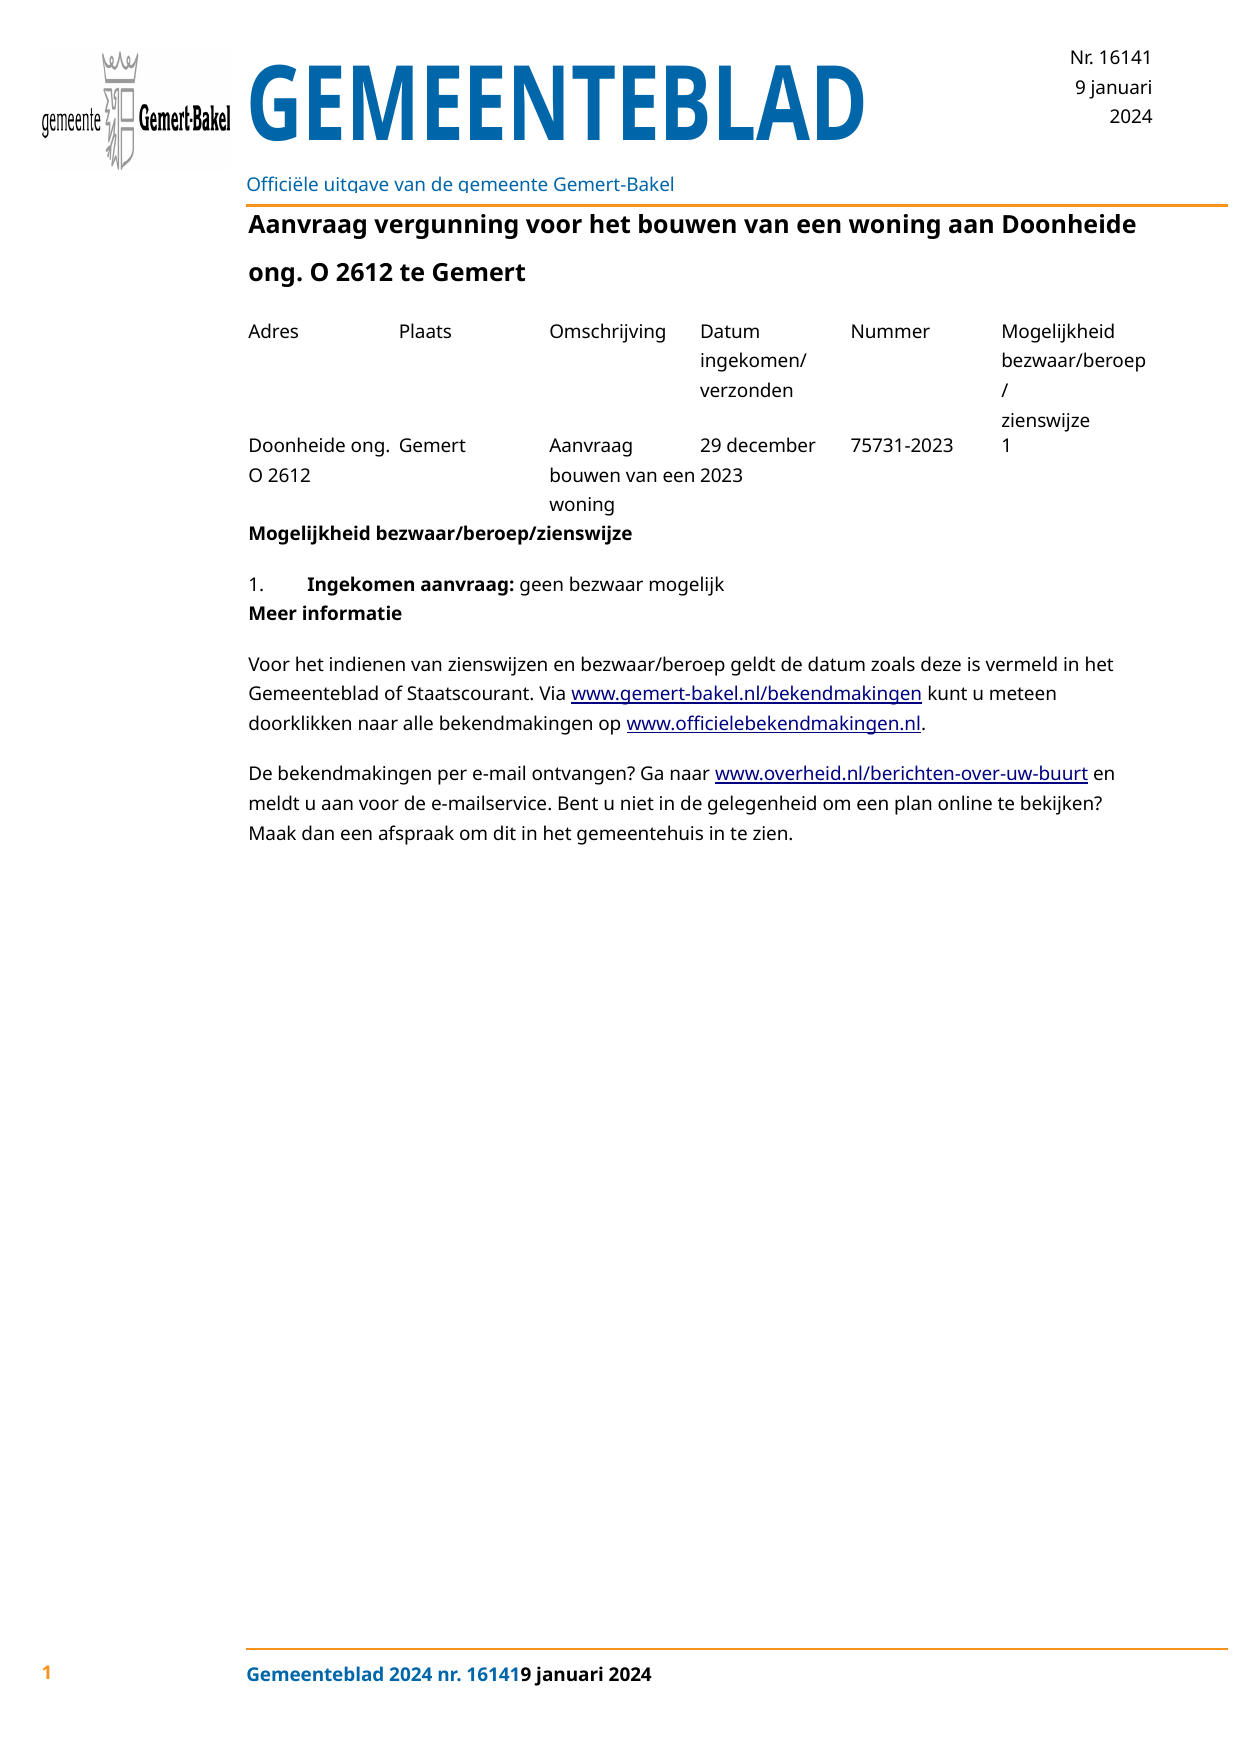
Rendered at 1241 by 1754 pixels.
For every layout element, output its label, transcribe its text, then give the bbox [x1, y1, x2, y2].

table_cell 29 december 2023 [700, 433, 850, 517]
table_cell 1 [1001, 433, 1152, 517]
table_header Plaats [399, 318, 549, 432]
table_header Datum ingekomen/ verzonden [700, 318, 850, 432]
table_cell Doonheide ong. O 2612 [248, 433, 398, 517]
text Aanvraag vergunning voor het bouwen van een woning aan Doonheide ong. O 2612 te Gemert [248, 207, 1152, 288]
text Meer informatie [248, 601, 1152, 626]
table_header Adres [248, 318, 398, 432]
table_cell Gemert [399, 433, 549, 517]
table_cell 75731-2023 [850, 433, 1001, 517]
picture [41, 47, 231, 172]
text Voor het indienen van zienswijzen en bezwaar/beroep geldt de datum zoals deze is vermeld in het Gemeenteblad of Staatscourant. Via www.gemert-bakel.nl/bekendmakingen kunt u meteen doorklikken naar alle bekendmakingen op www.officielebekendmakingen.nl. [248, 651, 1152, 736]
table_header Nummer [850, 318, 1001, 432]
table_header Mogelijkheid bezwaar/beroep/ zienswijze [1001, 318, 1152, 432]
table_cell Aanvraag bouwen van een woning [549, 433, 700, 517]
text Mogelijkheid bezwaar/beroep/zienswijze [248, 521, 1152, 546]
list Ingekomen aanvraag: geen bezwaar mogelijk [248, 571, 1152, 597]
text De bekendmakingen per e-mail ontvangen? Ga naar www.overheid.nl/berichten-over-uw-buurt en meldt u aan voor de e-mailservice. Bent u niet in de gelegenheid om een plan online te bekijken? Maak dan een afspraak om dit in het gemeentehuis in te zien. [248, 761, 1152, 846]
table_header Omschrijving [549, 318, 700, 432]
